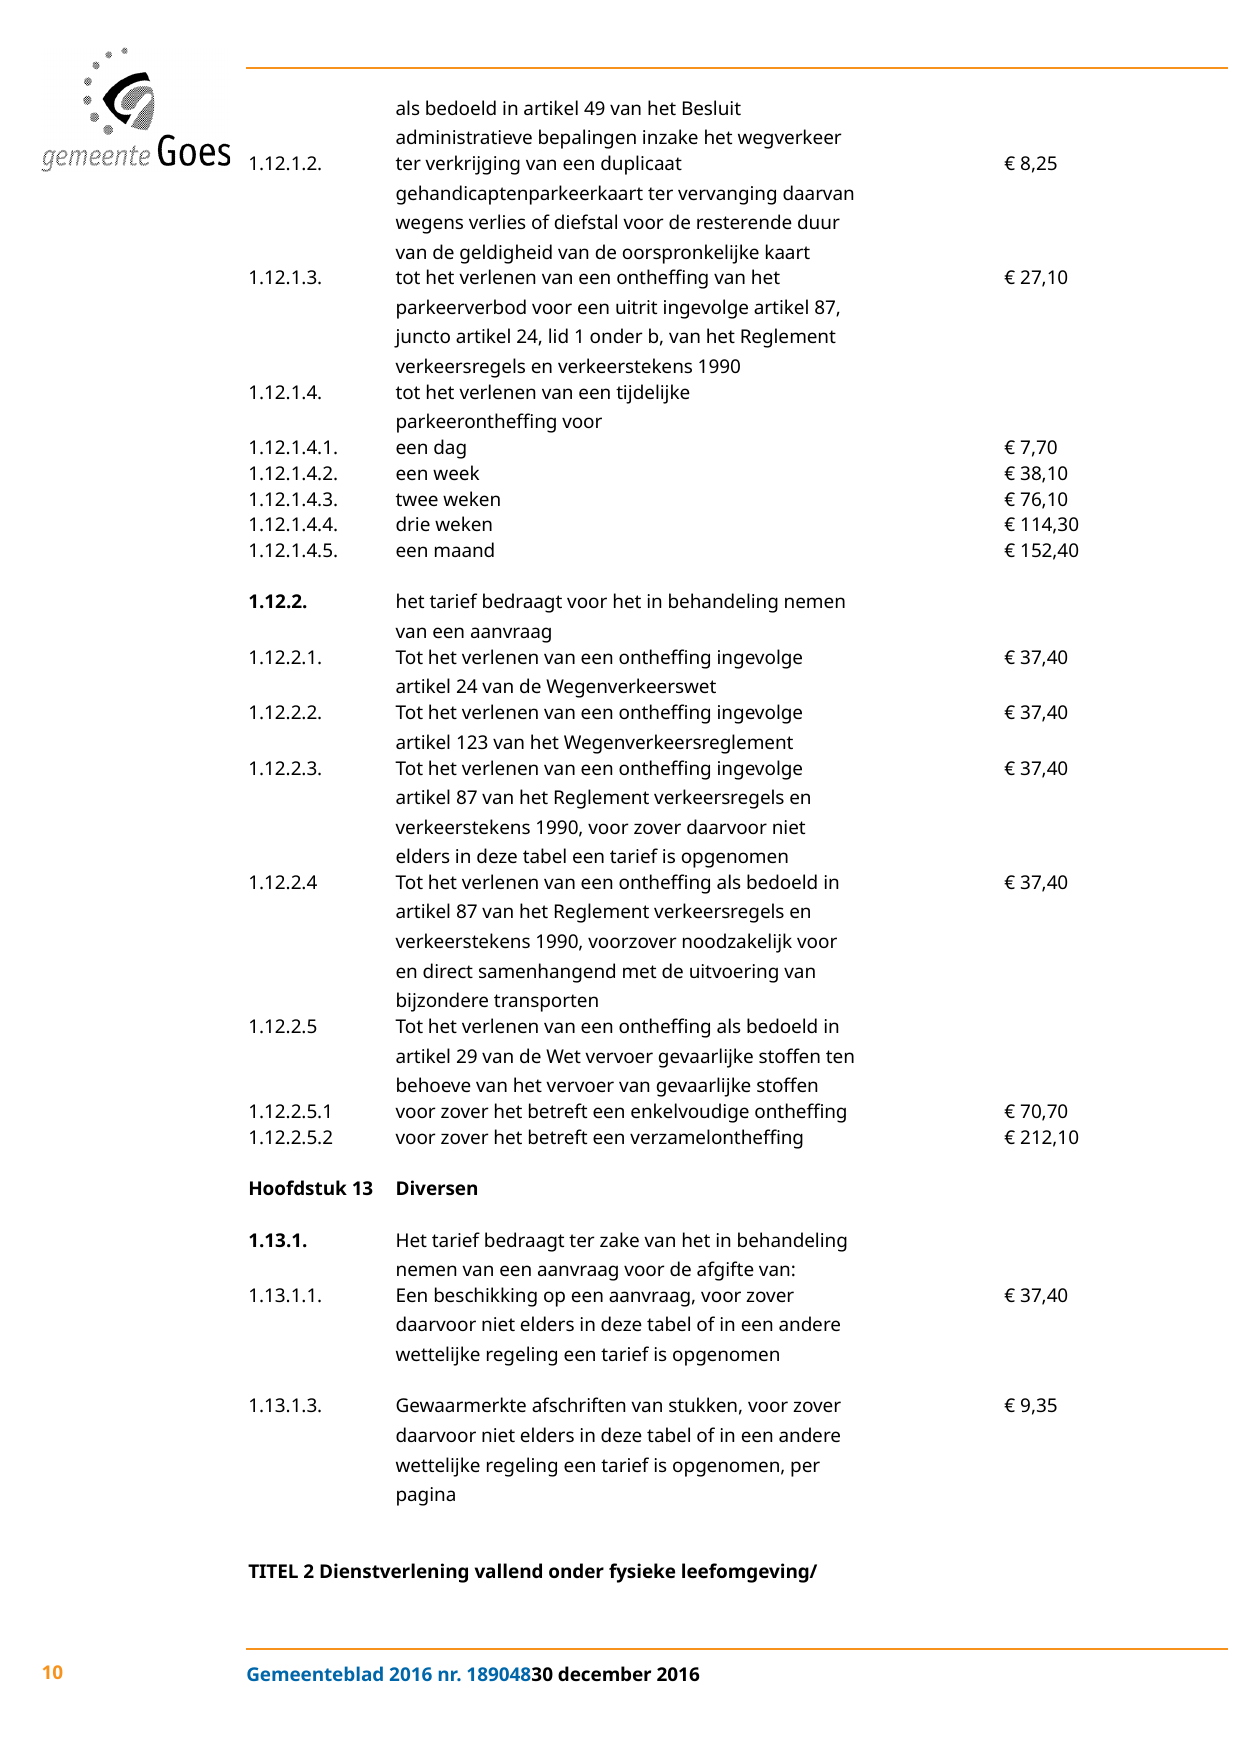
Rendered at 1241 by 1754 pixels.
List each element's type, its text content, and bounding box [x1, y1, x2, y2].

table_cell 1.13.1.3. [248, 1393, 395, 1507]
table_cell Tot het verlenen van een ontheffing ingevolge artikel 123 van het Wegenverkeersreglement [395, 699, 857, 755]
table_cell [857, 265, 1004, 379]
table_cell 1.12.2.3. [248, 755, 395, 869]
table_cell Tot het verlenen van een ontheffing ingevolge artikel 24 van de Wegenverkeerswet [395, 644, 857, 699]
table_cell [1004, 1367, 1152, 1393]
table_cell [857, 95, 1004, 150]
table_cell [857, 1098, 1004, 1124]
table_cell [248, 1533, 395, 1559]
table_cell 1.12.1.4. [248, 379, 395, 434]
table_cell € 37,40 [1004, 755, 1152, 869]
table_cell het tarief bedraagt voor het in behandeling nemen van een aanvraag [395, 589, 857, 644]
table_cell [1004, 589, 1152, 644]
table_cell [395, 1150, 857, 1175]
table_cell [857, 869, 1004, 1013]
table_cell € 114,30 [1004, 512, 1152, 537]
table_cell voor zover het betreft een enkelvoudige ontheffing [395, 1098, 857, 1124]
table_cell een week [395, 460, 857, 486]
table_cell [248, 95, 395, 150]
table_cell 1.12.2.4 [248, 869, 395, 1013]
table_cell € 37,40 [1004, 699, 1152, 755]
table_cell tot het verlenen van een tijdelijke parkeerontheffing voor [395, 379, 857, 434]
table_cell Het tarief bedraagt ter zake van het in behandeling nemen van een aanvraag voor de afgifte van: [395, 1227, 857, 1282]
table_cell 1.12.1.3. [248, 265, 395, 379]
table_cell [395, 563, 857, 589]
table_cell [857, 1013, 1004, 1098]
table_cell [857, 150, 1004, 264]
table_cell een maand [395, 537, 857, 563]
table_cell 1.12.1.4.4. [248, 512, 395, 537]
table_cell € 37,40 [1004, 644, 1152, 699]
table_cell € 7,70 [1004, 434, 1152, 460]
table_cell als bedoeld in artikel 49 van het Besluit administratieve bepalingen inzake het wegverkeer [395, 95, 857, 150]
table_cell Gewaarmerkte afschriften van stukken, voor zover daarvoor niet elders in deze tabel of in een andere wettelijke regeling een tarief is opgenomen, per pagina [395, 1393, 857, 1507]
table_cell twee weken [395, 486, 857, 512]
table_cell [857, 1367, 1004, 1393]
table_cell ter verkrijging van een duplicaat gehandicaptenparkeerkaart ter vervanging daarvan wegens verlies of diefstal voor de resterende duur van de geldigheid van de oorspronkelijke kaart [395, 150, 857, 264]
table_cell [857, 1282, 1004, 1367]
table_cell € 37,40 [1004, 869, 1152, 1013]
table_cell 1.12.2. [248, 589, 395, 644]
table_cell [395, 1533, 857, 1559]
table_cell 1.13.1. [248, 1227, 395, 1282]
table_cell 1.12.2.1. [248, 644, 395, 699]
table_cell [248, 1150, 395, 1175]
table_cell € 38,10 [1004, 460, 1152, 486]
table_cell Tot het verlenen van een ontheffing als bedoeld in artikel 87 van het Reglement verkeersregels en verkeerstekens 1990, voorzover noodzakelijk voor en direct samenhangend met de uitvoering van bijzondere transporten [395, 869, 857, 1013]
table_cell [395, 1507, 857, 1533]
table_cell [1004, 1013, 1152, 1098]
table_cell [1004, 1227, 1152, 1282]
table_cell 1.12.1.4.5. [248, 537, 395, 563]
table_cell 1.12.2.5 [248, 1013, 395, 1098]
table_cell [857, 1533, 1004, 1559]
table_cell [857, 563, 1004, 589]
table_cell TITEL 2 Dienstverlening vallend onder fysieke leefomgeving/ [248, 1559, 857, 1584]
table_cell [1004, 1175, 1152, 1201]
table_cell [395, 1367, 857, 1393]
table_cell [248, 563, 395, 589]
table_cell Hoofdstuk 13 [248, 1175, 395, 1201]
table_cell [248, 1201, 395, 1227]
table_cell [857, 1201, 1004, 1227]
table_cell [857, 1559, 1004, 1584]
table_cell Tot het verlenen van een ontheffing ingevolge artikel 87 van het Reglement verkeersregels en verkeerstekens 1990, voor zover daarvoor niet elders in deze tabel een tarief is opgenomen [395, 755, 857, 869]
table_cell [857, 1150, 1004, 1175]
table_cell € 70,70 [1004, 1098, 1152, 1124]
table_cell Een beschikking op een aanvraag, voor zover daarvoor niet elders in deze tabel of in een andere wettelijke regeling een tarief is opgenomen [395, 1282, 857, 1367]
table_cell [1004, 379, 1152, 434]
picture [41, 47, 231, 172]
table_cell drie weken [395, 512, 857, 537]
table_cell € 27,10 [1004, 265, 1152, 379]
table_cell [857, 1175, 1004, 1201]
table_cell [248, 1367, 395, 1393]
table_cell [857, 379, 1004, 434]
table_cell [857, 1124, 1004, 1149]
table_cell € 76,10 [1004, 486, 1152, 512]
table_cell [1004, 563, 1152, 589]
table_cell 1.12.1.4.2. [248, 460, 395, 486]
table_cell [1004, 1150, 1152, 1175]
table_cell 1.13.1.1. [248, 1282, 395, 1367]
table_cell 1.12.1.2. [248, 150, 395, 264]
table_cell [248, 1507, 395, 1533]
table_cell 1.12.2.2. [248, 699, 395, 755]
table_cell Diversen [395, 1175, 857, 1201]
table_cell voor zover het betreft een verzamelontheffing [395, 1124, 857, 1149]
table_cell een dag [395, 434, 857, 460]
table_cell [857, 755, 1004, 869]
table_cell [395, 1201, 857, 1227]
table_cell € 9,35 [1004, 1393, 1152, 1507]
table_cell 1.12.2.5.1 [248, 1098, 395, 1124]
table_cell [857, 512, 1004, 537]
table_cell [857, 699, 1004, 755]
table_cell [1004, 95, 1152, 150]
table_cell € 152,40 [1004, 537, 1152, 563]
table_cell [1004, 1533, 1152, 1559]
table_cell [857, 644, 1004, 699]
table_cell Tot het verlenen van een ontheffing als bedoeld in artikel 29 van de Wet vervoer gevaarlijke stoffen ten behoeve van het vervoer van gevaarlijke stoffen [395, 1013, 857, 1098]
table_cell tot het verlenen van een ontheffing van het parkeerverbod voor een uitrit ingevolge artikel 87, juncto artikel 24, lid 1 onder b, van het Reglement verkeersregels en verkeerstekens 1990 [395, 265, 857, 379]
table_cell [857, 460, 1004, 486]
table_cell [1004, 1559, 1152, 1584]
table_cell 1.12.1.4.3. [248, 486, 395, 512]
table_cell [857, 537, 1004, 563]
table_cell [857, 1507, 1004, 1533]
table_cell 1.12.1.4.1. [248, 434, 395, 460]
table_cell [857, 486, 1004, 512]
table_cell € 212,10 [1004, 1124, 1152, 1149]
table_cell € 37,40 [1004, 1282, 1152, 1367]
table_cell [857, 434, 1004, 460]
table_cell [857, 1393, 1004, 1507]
table_cell [857, 1227, 1004, 1282]
table_cell € 8,25 [1004, 150, 1152, 264]
table_cell [1004, 1201, 1152, 1227]
table_cell [857, 589, 1004, 644]
table_cell [1004, 1507, 1152, 1533]
table_cell 1.12.2.5.2 [248, 1124, 395, 1149]
